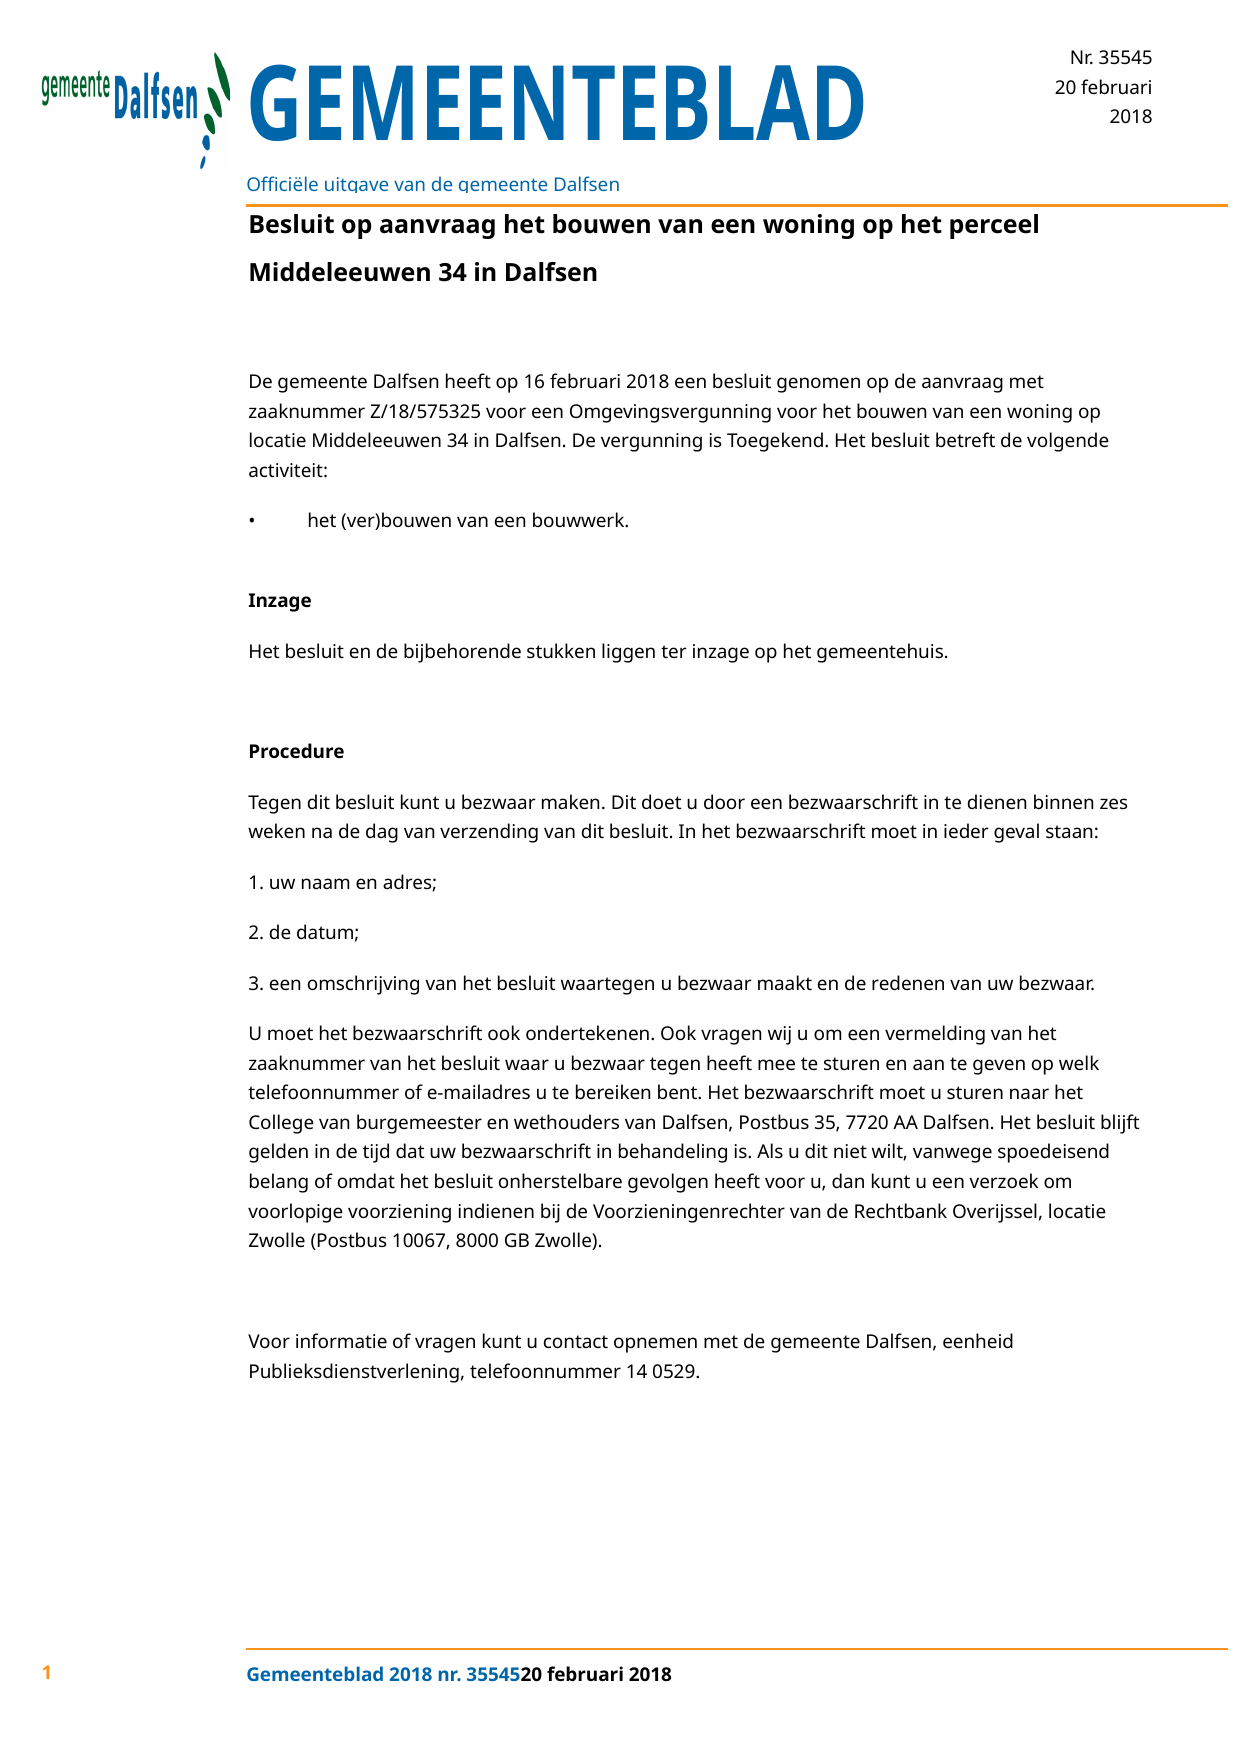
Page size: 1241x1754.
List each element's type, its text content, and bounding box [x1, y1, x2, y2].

text Het besluit en de bijbehorende stukken liggen ter inzage op het gemeentehuis. [248, 638, 1152, 664]
list het (ver)bouwen van een bouwwerk. [248, 507, 1152, 533]
text De gemeente Dalfsen heeft op 16 februari 2018 een besluit genomen op de aanvraag met zaaknummer Z/18/575325 voor een Omgevingsvergunning voor het bouwen van een woning op locatie Middeleeuwen 34 in Dalfsen. De vergunning is Toegekend. Het besluit betreft de volgende activiteit: [248, 368, 1152, 483]
text 3. een omschrijving van het besluit waartegen u bezwaar maakt en de redenen van uw bezwaar. [248, 970, 1152, 996]
text Procedure [248, 739, 1152, 764]
text Besluit op aanvraag het bouwen van een woning op het perceel Middeleeuwen 34 in Dalfsen [248, 207, 1152, 288]
text 1. uw naam en adres; [248, 869, 1152, 895]
picture [41, 47, 231, 172]
text U moet het bezwaarschrift ook ondertekenen. Ook vragen wij u om een vermelding van het zaaknummer van het besluit waar u bezwaar tegen heeft mee te sturen en aan te geven op welk telefoonnummer of e-mailadres u te bereiken bent. Het bezwaarschrift moet u sturen naar het College van burgemeester en wethouders van Dalfsen, Postbus 35, 7720 AA Dalfsen. Het besluit blijft gelden in de tijd dat uw bezwaarschrift in behandeling is. Als u dit niet wilt, vanwege spoedeisend belang of omdat het besluit onherstelbare gevolgen heeft voor u, dan kunt u een verzoek om voorlopige voorziening indienen bij de Voorzieningenrechter van de Rechtbank Overijssel, locatie Zwolle (Postbus 10067, 8000 GB Zwolle). [248, 1020, 1152, 1253]
text Tegen dit besluit kunt u bezwaar maken. Dit doet u door een bezwaarschrift in te dienen binnen zes weken na de dag van verzending van dit besluit. In het bezwaarschrift moet in ieder geval staan: [248, 789, 1152, 844]
text Inzage [248, 587, 1152, 613]
text Voor informatie of vragen kunt u contact opnemen met de gemeente Dalfsen, eenheid Publieksdienstverlening, telefoonnummer 14 0529. [248, 1328, 1152, 1384]
text 2. de datum; [248, 919, 1152, 945]
